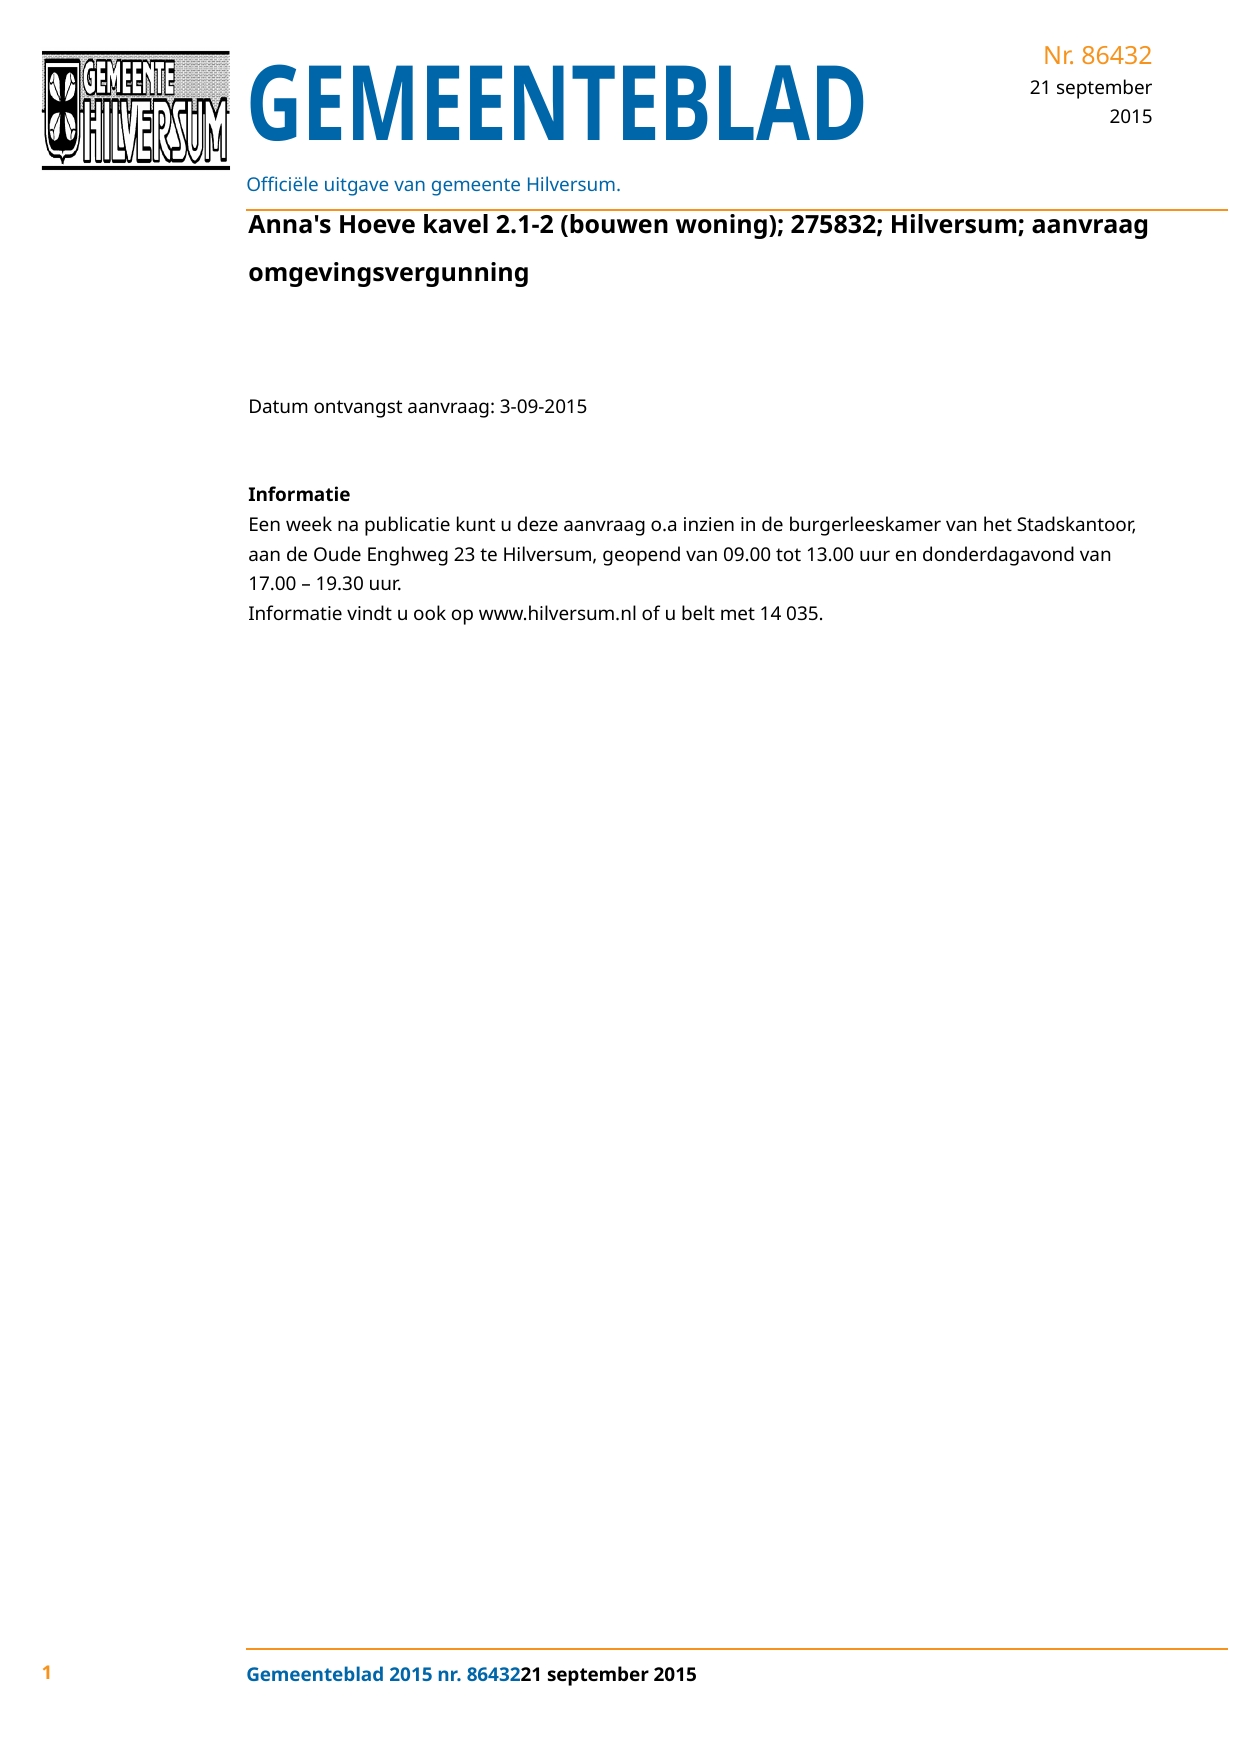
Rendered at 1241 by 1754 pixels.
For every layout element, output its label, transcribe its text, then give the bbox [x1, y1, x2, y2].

text Anna's Hoeve kavel 2.1-2 (bouwen woning); 275832; Hilversum; aanvraag omgevingsvergunning [248, 211, 1152, 288]
text Datum ontvangst aanvraag: 3-09-2015 [248, 393, 1152, 419]
text aan de Oude Enghweg 23 te Hilversum, geopend van 09.00 tot 13.00 uur en donderdagavond van 17.00 – 19.30 uur. [248, 541, 1152, 596]
text Informatie [248, 482, 1152, 507]
text Een week na publicatie kunt u deze aanvraag o.a inzien in de burgerleeskamer van het Stadskantoor, [248, 511, 1152, 537]
text Informatie vindt u ook op www.hilversum.nl of u belt met 14 035. [248, 600, 1152, 626]
picture [41, 47, 231, 172]
